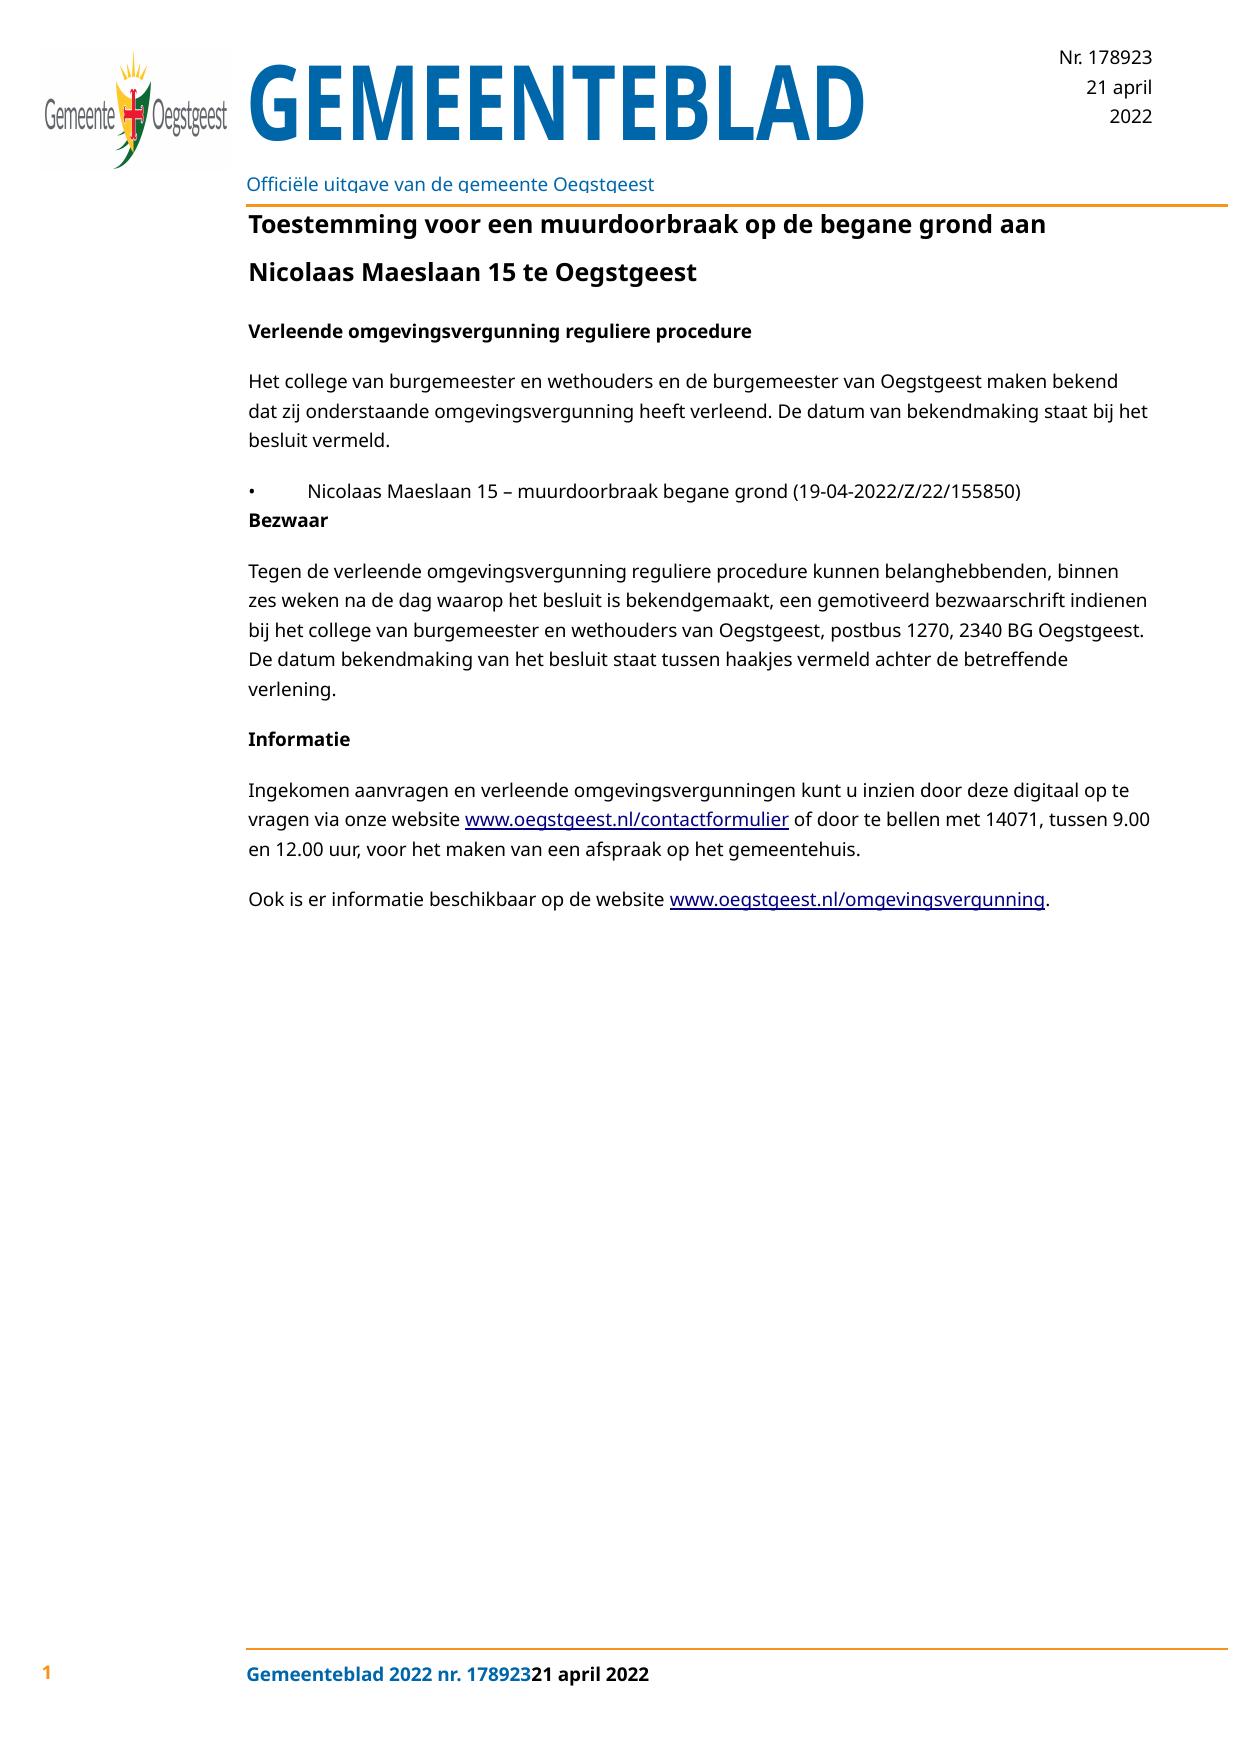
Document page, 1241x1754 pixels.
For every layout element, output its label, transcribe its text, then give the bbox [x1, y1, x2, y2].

text Toestemming voor een muurdoorbraak op de begane grond aan Nicolaas Maeslaan 15 te Oegstgeest [248, 207, 1152, 288]
text Ook is er informatie beschikbaar op de website www.oegstgeest.nl/omgevingsvergunning. [248, 887, 1152, 912]
text Ingekomen aanvragen en verleende omgevingsvergunningen kunt u inzien door deze digitaal op te vragen via onze website www.oegstgeest.nl/contactformulier of door te bellen met 14071, tussen 9.00 en 12.00 uur, voor het maken van een afspraak op het gemeentehuis. [248, 777, 1152, 862]
text Informatie [248, 727, 1152, 752]
text Tegen de verleende omgevingsvergunning reguliere procedure kunnen belanghebbenden, binnen zes weken na de dag waarop het besluit is bekendgemaakt, een gemotiveerd bezwaarschrift indienen bij het college van burgemeester en wethouders van Oegstgeest, postbus 1270, 2340 BG Oegstgeest. De datum bekendmaking van het besluit staat tussen haakjes vermeld achter de betreffende verlening. [248, 558, 1152, 702]
picture [41, 47, 231, 172]
text Verleende omgevingsvergunning reguliere procedure [248, 318, 1152, 344]
list Nicolaas Maeslaan 15 – muurdoorbraak begane grond (19-04-2022/Z/22/155850) [248, 478, 1152, 504]
text Bezwaar [248, 507, 1152, 533]
text Het college van burgemeester en wethouders en de burgemeester van Oegstgeest maken bekend dat zij onderstaande omgevingsvergunning heeft verleend. De datum van bekendmaking staat bij het besluit vermeld. [248, 368, 1152, 453]
